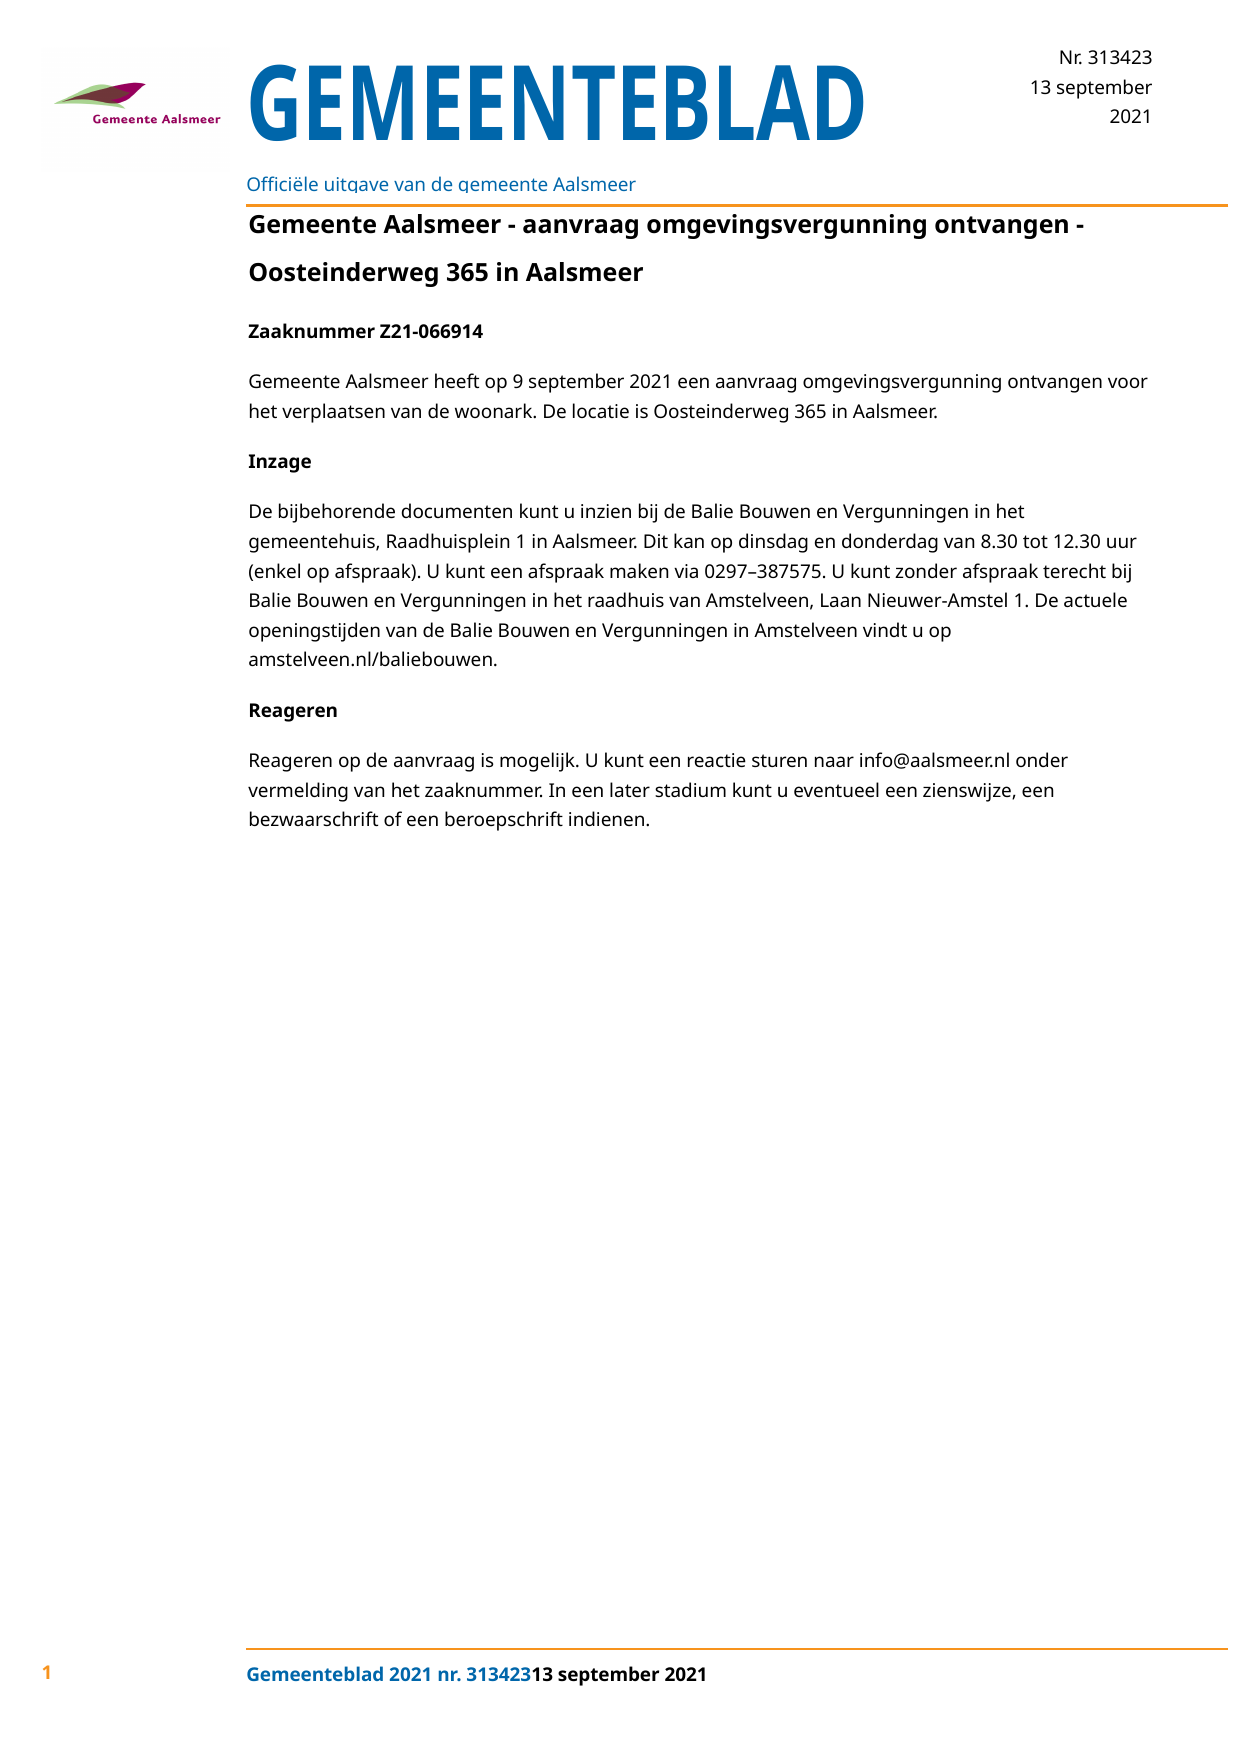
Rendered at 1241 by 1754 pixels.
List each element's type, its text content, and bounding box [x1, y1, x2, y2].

text Reageren op de aanvraag is mogelijk. U kunt een reactie sturen naar info@aalsmeer.nl onder vermelding van het zaaknummer. In een later stadium kunt u eventueel een zienswijze, een bezwaarschrift of een beroepschrift indienen. [248, 747, 1152, 832]
text Zaaknummer Z21-066914 [248, 318, 1152, 344]
text Gemeente Aalsmeer heeft op 9 september 2021 een aanvraag omgevingsvergunning ontvangen voor het verplaatsen van de woonark. De locatie is Oosteinderweg 365 in Aalsmeer. [248, 368, 1152, 424]
text Inzage [248, 448, 1152, 474]
text De bijbehorende documenten kunt u inzien bij de Balie Bouwen en Vergunningen in het gemeentehuis, Raadhuisplein 1 in Aalsmeer. Dit kan op dinsdag en donderdag van 8.30 tot 12.30 uur (enkel op afspraak). U kunt een afspraak maken via 0297–387575. U kunt zonder afspraak terecht bij Balie Bouwen en Vergunningen in het raadhuis van Amstelveen, Laan Nieuwer-Amstel 1. De actuele openingstijden van de Balie Bouwen en Vergunningen in Amstelveen vindt u op amstelveen.nl/baliebouwen. [248, 499, 1152, 672]
picture [41, 47, 231, 172]
text Gemeente Aalsmeer - aanvraag omgevingsvergunning ontvangen - Oosteinderweg 365 in Aalsmeer [248, 207, 1152, 288]
text Reageren [248, 697, 1152, 723]
